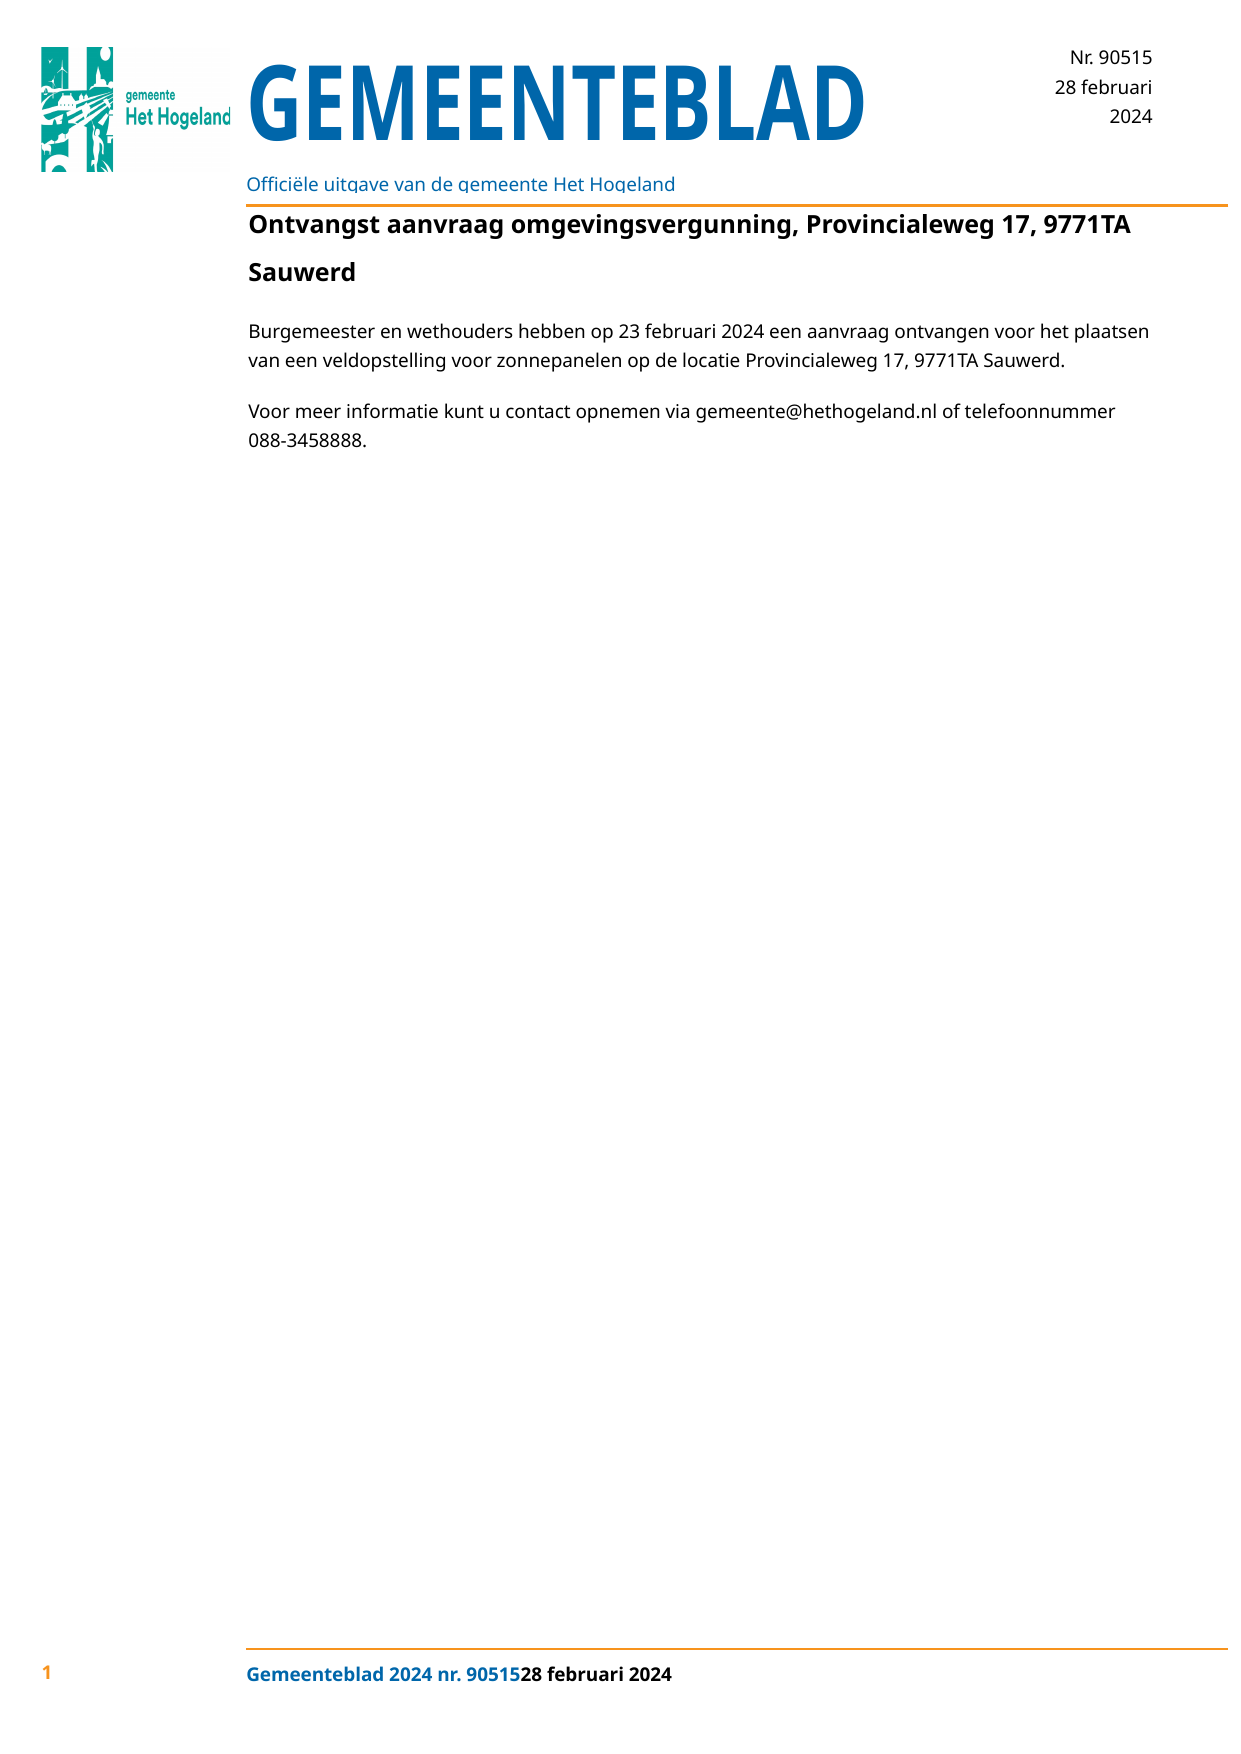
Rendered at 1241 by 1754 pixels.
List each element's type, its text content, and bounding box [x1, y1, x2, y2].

text Voor meer informatie kunt u contact opnemen via gemeente@hethogeland.nl of telefoonnummer 088-3458888. [248, 398, 1152, 453]
text Ontvangst aanvraag omgevingsvergunning, Provincialeweg 17, 9771TA Sauwerd [248, 207, 1152, 288]
text Burgemeester en wethouders hebben op 23 februari 2024 een aanvraag ontvangen voor het plaatsen van een veldopstelling voor zonnepanelen op de locatie Provincialeweg 17, 9771TA Sauwerd. [248, 318, 1152, 373]
picture [41, 47, 231, 172]
